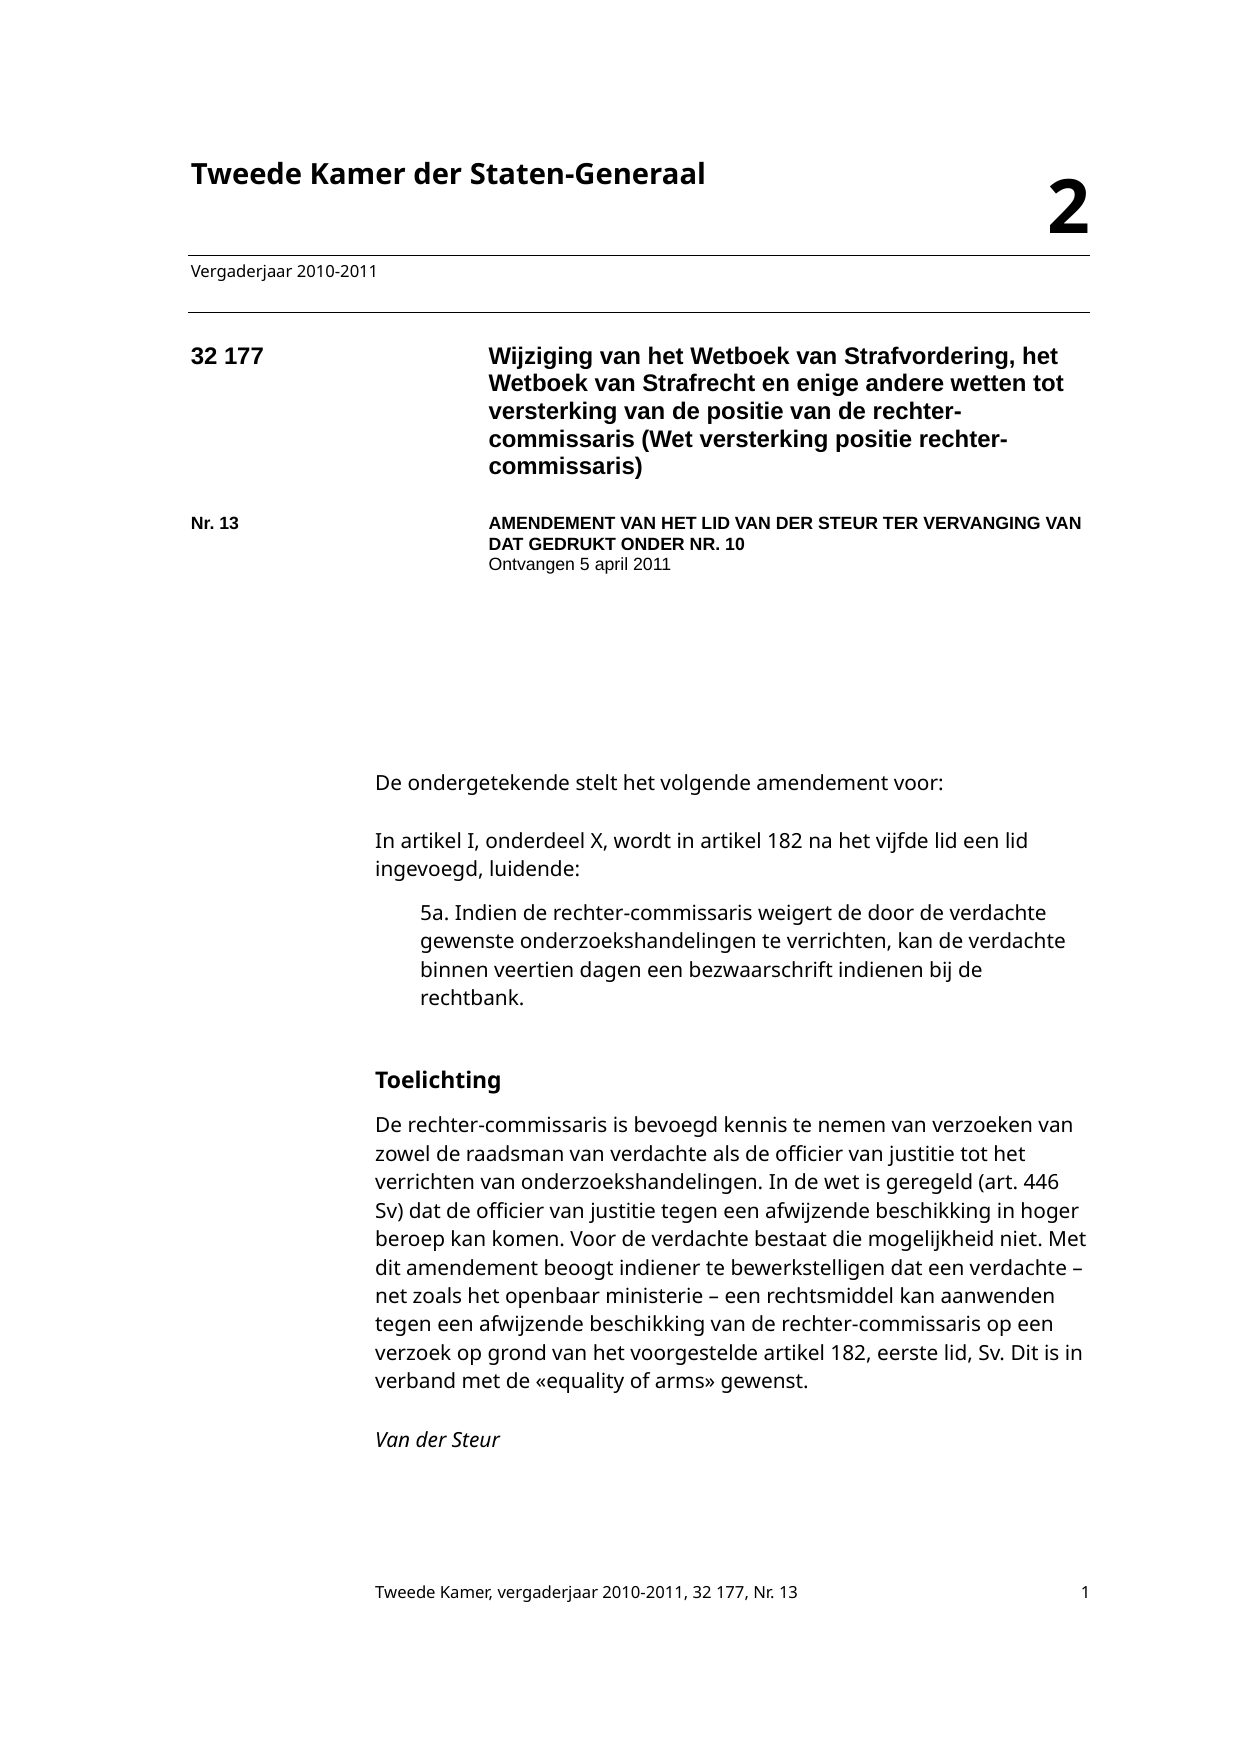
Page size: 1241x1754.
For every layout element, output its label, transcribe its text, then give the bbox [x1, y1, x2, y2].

table_cell [188, 313, 485, 339]
table_cell AMENDEMENT VAN HET LID VAN DER STEUR TER VERVANGING VAN DAT GEDRUKT ONDER NR. 10 Ontvangen 5 april 2011 [485, 510, 1090, 649]
table_header 2 [910, 150, 1090, 255]
table_cell Nr. 13 [188, 510, 485, 649]
subtitle Toelichting [375, 1064, 1090, 1096]
text 5a. Indien de rechter-commissaris weigert de door de verdachte gewenste onderzoekshandelingen te verrichten, kan de verdachte binnen veertien dagen een bezwaarschrift indienen bij de rechtbank. [420, 898, 1090, 1012]
table_cell [485, 313, 1090, 339]
text In artikel I, onderdeel X, wordt in artikel 182 na het vijfde lid een lid ingevoegd, luidende: [375, 826, 1090, 883]
table_cell [485, 256, 1090, 312]
text Van der Steur [375, 1425, 1090, 1453]
table_header Tweede Kamer der Staten-Generaal [188, 150, 909, 255]
table_cell Wijziging van het Wetboek van Strafvordering, het Wetboek van Strafrecht en enige andere wetten tot versterking van de positie van de rechter-commissaris (Wet versterking positie rechter-commissaris) [485, 339, 1090, 510]
text De rechter-commissaris is bevoegd kennis te nemen van verzoeken van zowel de raadsman van verdachte als de officier van justitie tot het verrichten van onderzoekshandelingen. In de wet is geregeld (art. 446 Sv) dat de officier van justitie tegen een afwijzende beschikking in hoger beroep kan komen. Voor de verdachte bestaat die mogelijkheid niet. Met dit amendement beoogt indiener te bewerkstelligen dat een verdachte – net zoals het openbaar ministerie – een rechtsmiddel kan aanwenden tegen een afwijzende beschikking van de rechter-commissaris op een verzoek op grond van het voorgestelde artikel 182, eerste lid, Sv. Dit is in verband met de «equality of arms» gewenst. [375, 1111, 1090, 1395]
table_cell Vergaderjaar 2010-2011 [188, 256, 485, 312]
text De ondergetekende stelt het volgende amendement voor: [375, 768, 1090, 796]
table_cell 32 177 [188, 339, 485, 510]
